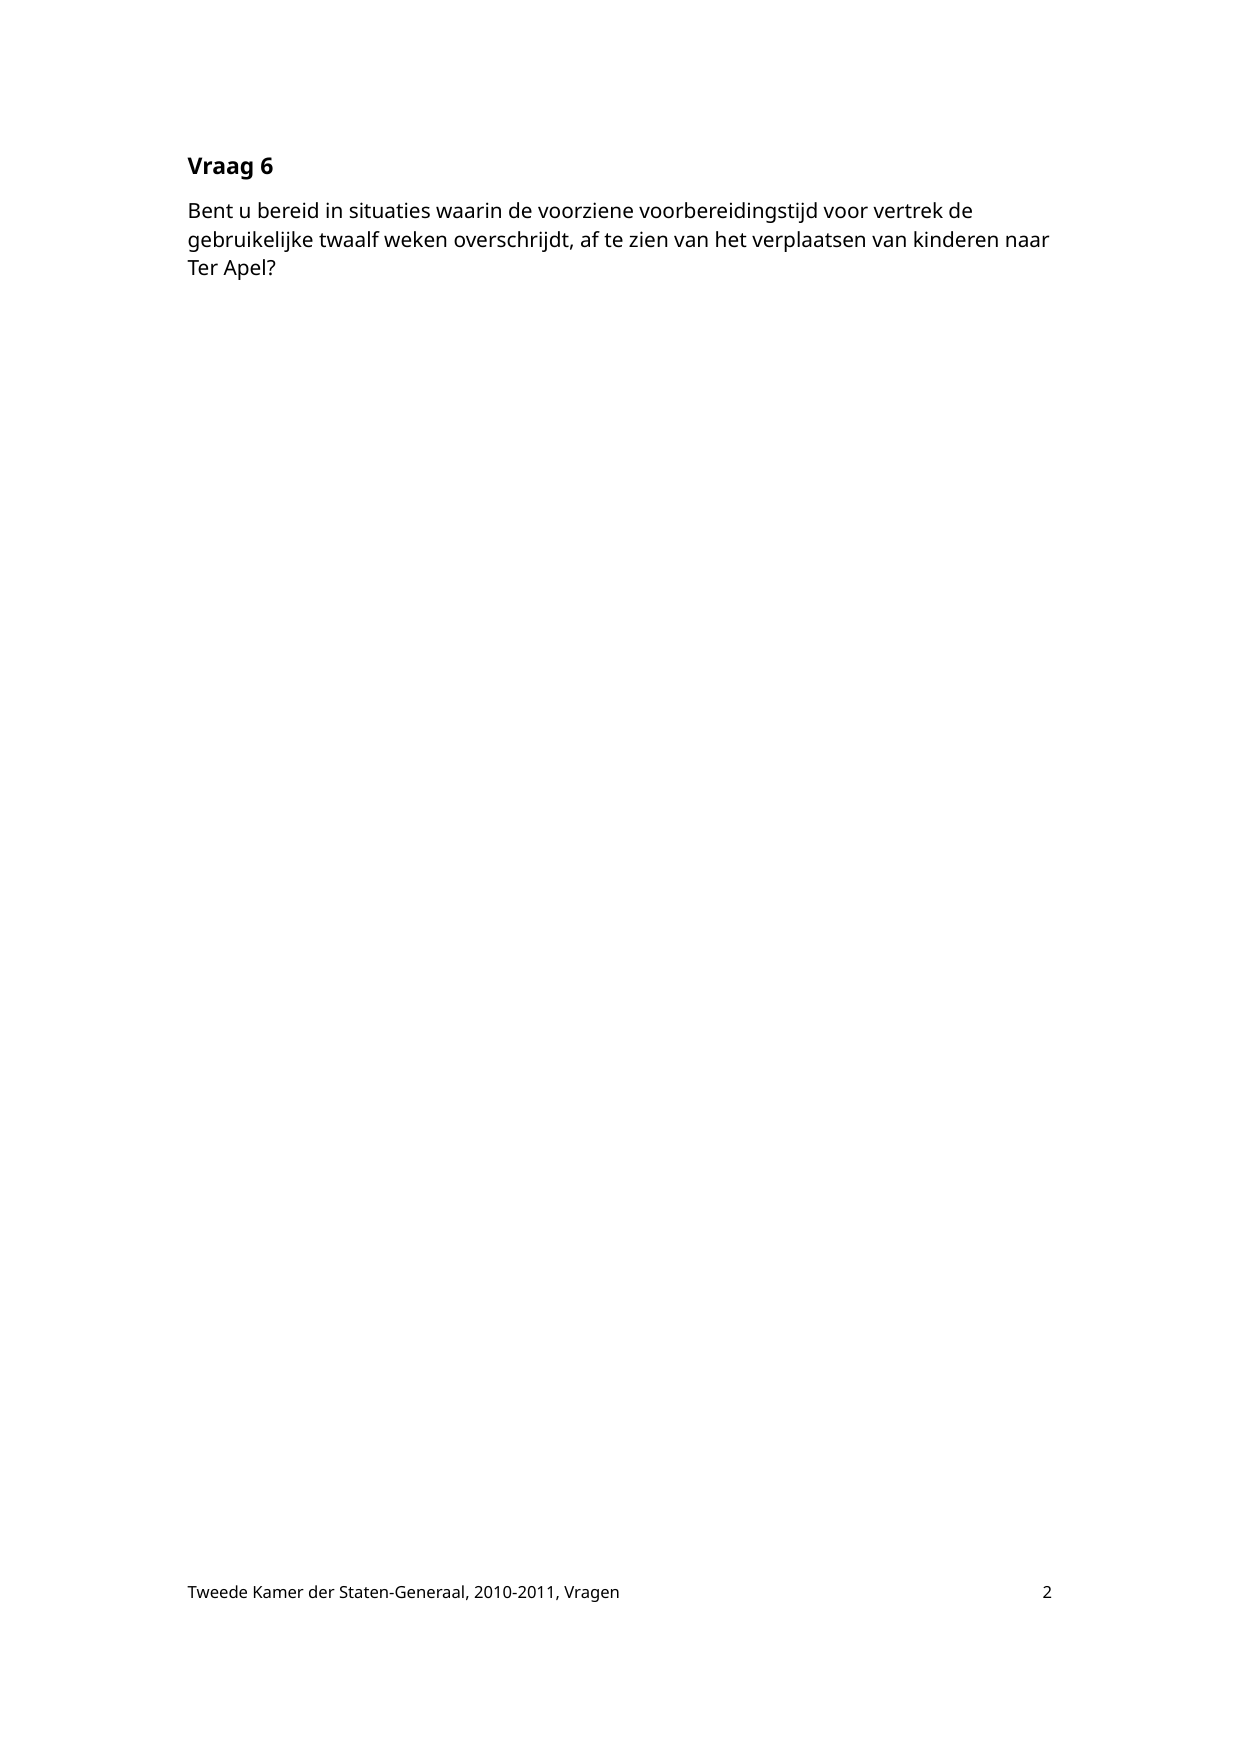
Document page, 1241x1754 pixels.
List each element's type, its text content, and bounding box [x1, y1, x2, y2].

text Bent u bereid in situaties waarin de voorziene voorbereidingstijd voor vertrek de gebruikelijke twaalf weken overschrijdt, af te zien van het verplaatsen van kinderen naar Ter Apel? [187, 196, 1053, 282]
subtitle Vraag 6 [187, 150, 1053, 181]
